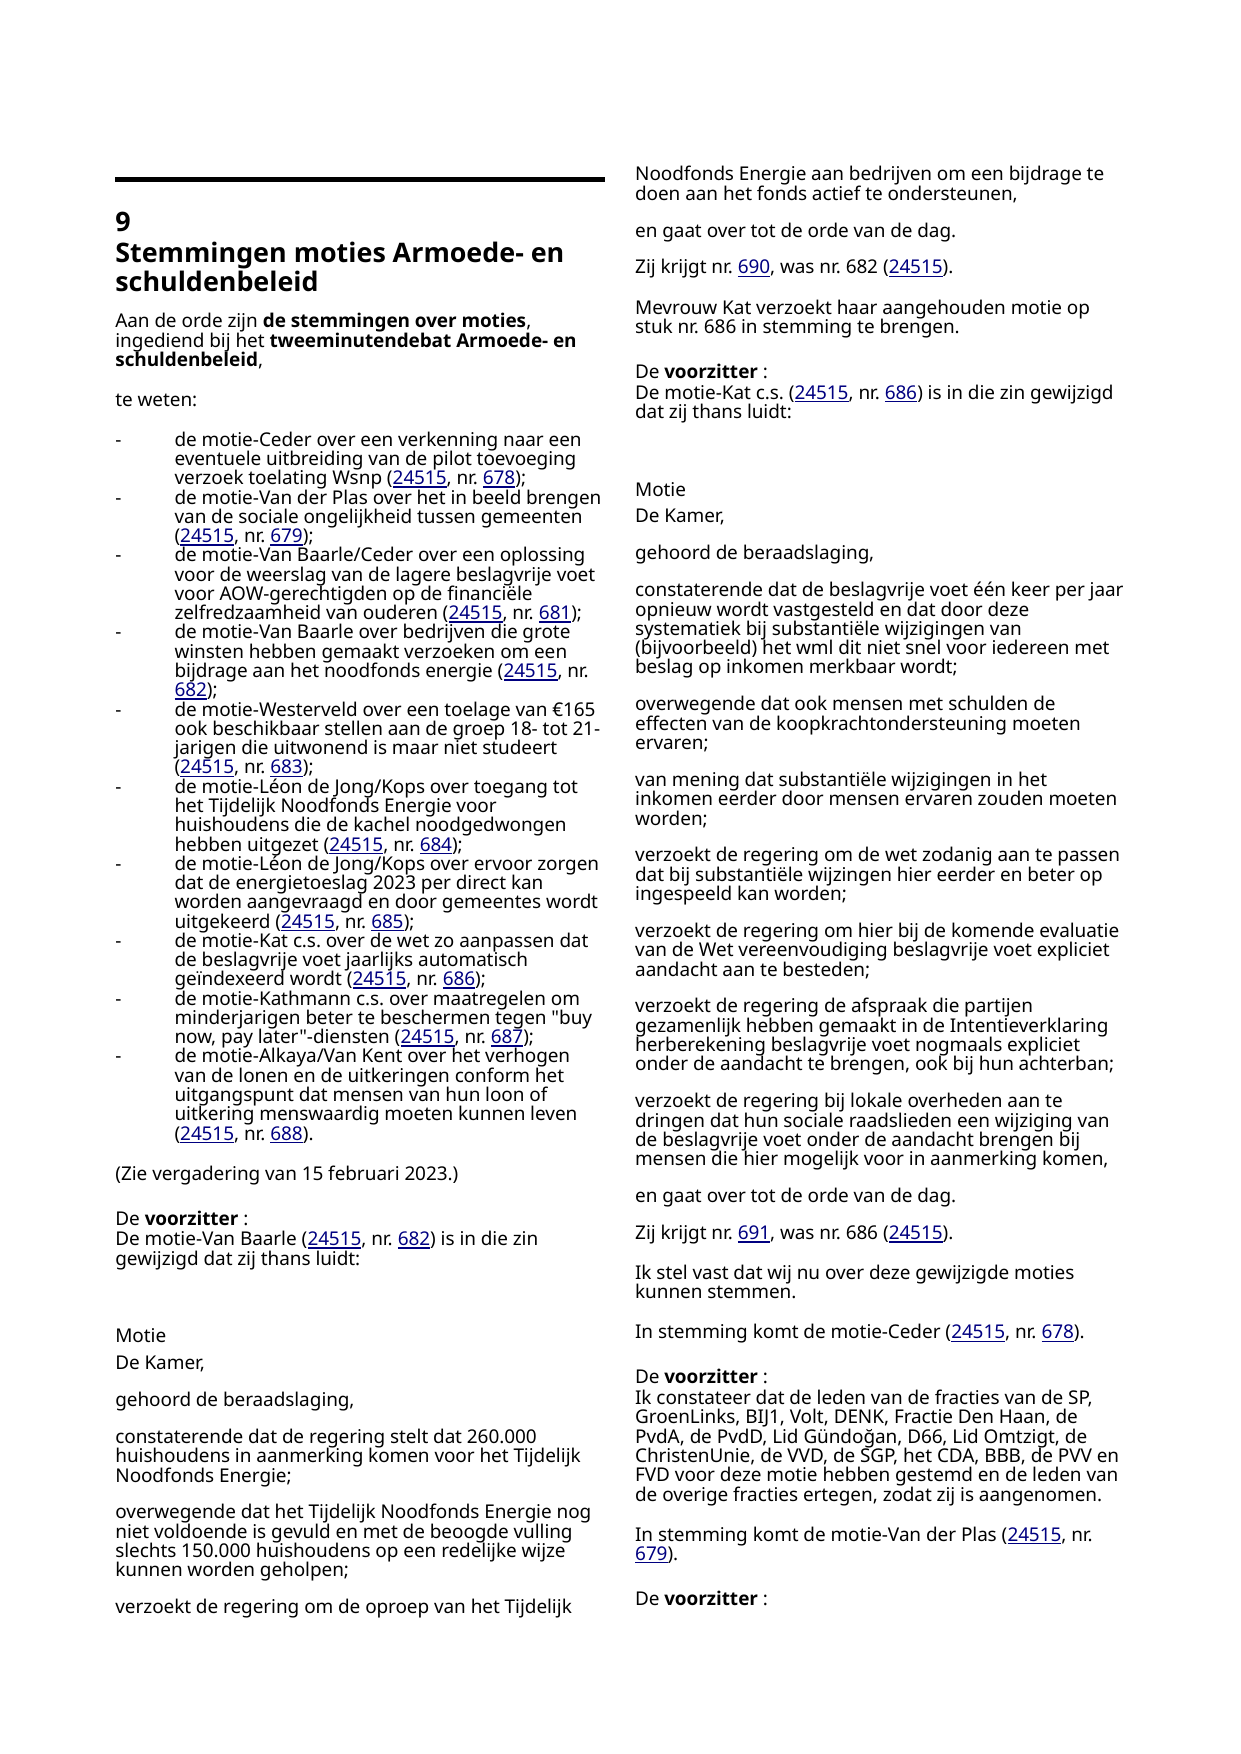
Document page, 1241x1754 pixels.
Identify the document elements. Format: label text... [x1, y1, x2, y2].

text De voorzitter : [115, 1205, 605, 1230]
list de motie-Alkaya/Van Kent over het verhogen van de lonen en de uitkeringen conform het uitgangspunt dat mensen van hun loon of uitkering menswaardig moeten kunnen leven (24515, nr. 688). [115, 1047, 605, 1144]
list de motie-Van der Plas over het in beeld brengen van de sociale ongelijkheid tussen gemeenten (24515, nr. 679); [115, 489, 605, 546]
text van mening dat substantiële wijzigingen in het inkomen eerder door mensen ervaren zouden moeten worden; [635, 771, 1125, 829]
text De motie-Kat c.s. (24515, nr. 686) is in die zin gewijzigd dat zij thans luidt: [635, 384, 1125, 422]
text 9 [115, 203, 605, 239]
text en gaat over tot de orde van de dag. [635, 222, 1125, 241]
text verzoekt de regering de afspraak die partijen gezamenlijk hebben gemaakt in de Intentieverklaring herberekening beslagvrije voet nogmaals expliciet onder de aandacht te brengen, ook bij hun achterban; [635, 997, 1125, 1074]
text Noodfonds Energie aan bedrijven om een bijdrage te doen aan het fonds actief te ondersteunen, [635, 165, 1125, 204]
list de motie-Van Baarle over bedrijven die grote winsten hebben gemaakt verzoeken om een bijdrage aan het noodfonds energie (24515, nr. 682); [115, 623, 605, 701]
text De Kamer, [115, 1354, 605, 1373]
text gehoord de beraadslaging, [635, 544, 1125, 564]
text constaterende dat de regering stelt dat 260.000 huishoudens in aanmerking komen voor het Tijdelijk Noodfonds Energie; [115, 1428, 605, 1486]
text De voorzitter : [635, 1585, 1125, 1611]
text Ik constateer dat de leden van de fracties van de SP, GroenLinks, BIJ1, Volt, DENK, Fractie Den Haan, de PvdA, de PvdD, Lid Gündoğan, D66, Lid Omtzigt, de ChristenUnie, de VVD, de SGP, het CDA, BBB, de PVV en FVD voor deze motie hebben gestemd en de leden van de overige fracties ertegen, zodat zij is aangenomen. [635, 1389, 1125, 1505]
text De voorzitter : [635, 358, 1125, 384]
text De Kamer, [635, 507, 1125, 527]
text verzoekt de regering om de wet zodanig aan te passen dat bij substantiële wijzingen hier eerder en beter op ingespeeld kan worden; [635, 846, 1125, 904]
text Ik stel vast dat wij nu over deze gewijzigde moties kunnen stemmen. [635, 1264, 1125, 1303]
text te weten: [115, 391, 605, 410]
text gehoord de beraadslaging, [115, 1391, 605, 1410]
text Motie [635, 476, 1125, 501]
text In stemming komt de motie-Ceder (24515, nr. 678). [635, 1323, 1125, 1343]
text verzoekt de regering om hier bij de komende evaluatie van de Wet vereenvoudiging beslagvrije voet expliciet aandacht aan te besteden; [635, 922, 1125, 980]
list de motie-Léon de Jong/Kops over toegang tot het Tijdelijk Noodfonds Energie voor huishoudens die de kachel noodgedwongen hebben uitgezet (24515, nr. 684); [115, 778, 605, 855]
text constaterende dat de beslagvrije voet één keer per jaar opnieuw wordt vastgesteld en dat door deze systematiek bij substantiële wijzigingen van (bijvoorbeeld) het wml dit niet snel voor iedereen met beslag op inkomen merkbaar wordt; [635, 581, 1125, 678]
list de motie-Léon de Jong/Kops over ervoor zorgen dat de energietoeslag 2023 per direct kan worden aangevraagd en door gemeentes wordt uitgekeerd (24515, nr. 685); [115, 855, 605, 932]
list de motie-Kat c.s. over de wet zo aanpassen dat de beslagvrije voet jaarlijks automatisch geïndexeerd wordt (24515, nr. 686); [115, 932, 605, 990]
list de motie-Westerveld over een toelage van €165 ook beschikbaar stellen aan de groep 18- tot 21-jarigen die uitwonend is maar niet studeert (24515, nr. 683); [115, 701, 605, 778]
text verzoekt de regering om de oproep van het Tijdelijk [115, 1598, 605, 1618]
text Mevrouw Kat verzoekt haar aangehouden motie op stuk nr. 686 in stemming te brengen. [635, 299, 1125, 337]
text Zij krijgt nr. 691, was nr. 686 (24515). [635, 1224, 1125, 1243]
text In stemming komt de motie-Van der Plas (24515, nr. 679). [635, 1526, 1125, 1564]
text Aan de orde zijn de stemmingen over moties, ingediend bij het tweeminutendebat Armoede- en schuldenbeleid, [115, 312, 605, 370]
text Zij krijgt nr. 690, was nr. 682 (24515). [635, 258, 1125, 278]
text en gaat over tot de orde van de dag. [635, 1187, 1125, 1206]
text overwegende dat ook mensen met schulden de effecten van de koopkrachtondersteuning moeten ervaren; [635, 695, 1125, 753]
text Motie [115, 1322, 605, 1348]
text De motie-Van Baarle (24515, nr. 682) is in die zin gewijzigd dat zij thans luidt: [115, 1230, 605, 1269]
list de motie-Van Baarle/Ceder over een oplossing voor de weerslag van de lagere beslagvrije voet voor AOW-gerechtigden op de financiële zelfredzaamheid van ouderen (24515, nr. 681); [115, 546, 605, 623]
text Stemmingen moties Armoede- en schuldenbeleid [115, 239, 605, 312]
text De voorzitter : [635, 1363, 1125, 1389]
text verzoekt de regering bij lokale overheden aan te dringen dat hun sociale raadslieden een wijziging van de beslagvrije voet onder de aandacht brengen bij mensen die hier mogelijk voor in aanmerking komen, [635, 1092, 1125, 1169]
text overwegende dat het Tijdelijk Noodfonds Energie nog niet voldoende is gevuld en met de beoogde vulling slechts 150.000 huishoudens op een redelijke wijze kunnen worden geholpen; [115, 1503, 605, 1581]
list de motie-Ceder over een verkenning naar een eventuele uitbreiding van de pilot toevoeging verzoek toelating Wsnp (24515, nr. 678); [115, 431, 605, 489]
text (Zie vergadering van 15 februari 2023.) [115, 1164, 605, 1184]
list de motie-Kathmann c.s. over maatregelen om minderjarigen beter te beschermen tegen "buy now, pay later"-diensten (24515, nr. 687); [115, 990, 605, 1047]
